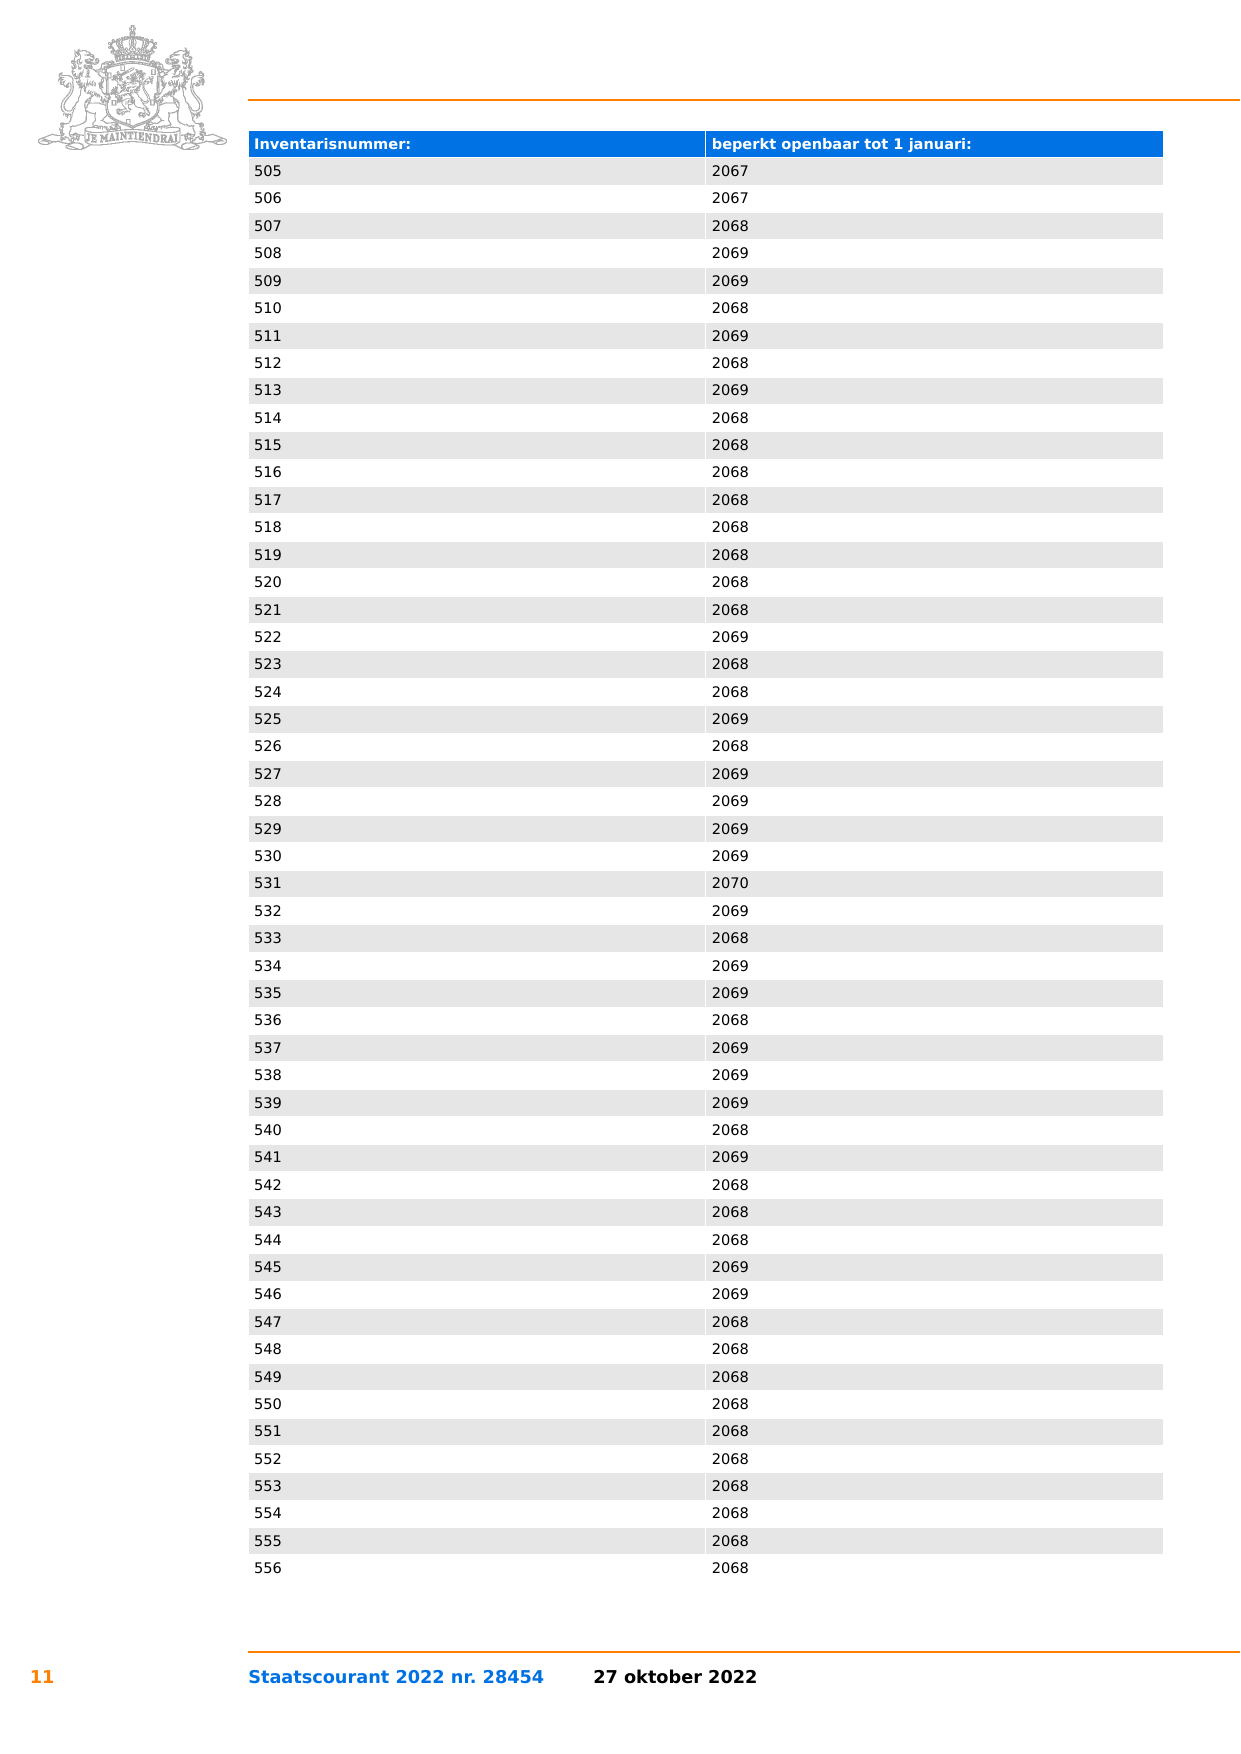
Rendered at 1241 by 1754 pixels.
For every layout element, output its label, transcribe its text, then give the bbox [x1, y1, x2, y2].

table_cell 545 [249, 1254, 705, 1281]
table_cell 534 [249, 953, 705, 979]
table_cell 510 [249, 295, 705, 322]
table_cell 2070 [706, 871, 1163, 897]
table_cell 2068 [706, 487, 1163, 513]
table_cell 507 [249, 213, 705, 239]
table_cell 2068 [706, 1199, 1163, 1226]
table_cell 2069 [706, 816, 1163, 842]
table_cell 2068 [706, 1364, 1163, 1390]
table_cell 2069 [706, 624, 1163, 650]
table_cell 2068 [706, 1473, 1163, 1500]
table_cell 514 [249, 405, 705, 431]
table_cell 541 [249, 1145, 705, 1171]
table_cell 538 [249, 1063, 705, 1089]
table_cell 524 [249, 679, 705, 705]
table_cell 2069 [706, 1254, 1163, 1281]
table_cell 506 [249, 186, 705, 212]
table_cell 522 [249, 624, 705, 650]
table_cell 525 [249, 706, 705, 733]
table_cell 2068 [706, 1528, 1163, 1554]
table_header beperkt openbaar tot 1 januari: [706, 131, 1163, 157]
table_cell 2068 [706, 1556, 1163, 1582]
table_cell 2068 [706, 542, 1163, 568]
table_cell 2068 [706, 1309, 1163, 1335]
table_cell 547 [249, 1309, 705, 1335]
table_cell 2068 [706, 1336, 1163, 1363]
table_cell 2069 [706, 706, 1163, 733]
table_cell 528 [249, 789, 705, 815]
table_cell 529 [249, 816, 705, 842]
table_cell 527 [249, 761, 705, 787]
table_cell 520 [249, 569, 705, 596]
table_cell 2069 [706, 980, 1163, 1007]
table_cell 508 [249, 241, 705, 267]
table_cell 515 [249, 432, 705, 459]
table_cell 543 [249, 1199, 705, 1226]
table_cell 2069 [706, 268, 1163, 294]
table_cell 549 [249, 1364, 705, 1390]
table_cell 544 [249, 1227, 705, 1253]
table_cell 2068 [706, 734, 1163, 760]
table_cell 2067 [706, 158, 1163, 185]
table_cell 546 [249, 1282, 705, 1308]
table_cell 523 [249, 651, 705, 678]
table_cell 2068 [706, 405, 1163, 431]
picture [38, 25, 227, 150]
table_cell 2068 [706, 1391, 1163, 1417]
table_cell 2069 [706, 1145, 1163, 1171]
table_cell 2068 [706, 1117, 1163, 1143]
table_cell 552 [249, 1446, 705, 1472]
table_cell 2069 [706, 789, 1163, 815]
table_cell 540 [249, 1117, 705, 1143]
table_cell 505 [249, 158, 705, 185]
table_cell 533 [249, 925, 705, 952]
table_cell 2068 [706, 925, 1163, 952]
table_cell 2068 [706, 1227, 1163, 1253]
table_cell 530 [249, 843, 705, 869]
table_cell 551 [249, 1419, 705, 1445]
table_cell 2069 [706, 1035, 1163, 1061]
table_cell 2068 [706, 432, 1163, 459]
table_cell 2069 [706, 761, 1163, 787]
table_cell 2068 [706, 460, 1163, 486]
table_cell 556 [249, 1556, 705, 1582]
table_cell 2069 [706, 378, 1163, 404]
table_cell 2068 [706, 350, 1163, 376]
table_cell 512 [249, 350, 705, 376]
table_cell 513 [249, 378, 705, 404]
table_cell 555 [249, 1528, 705, 1554]
table_cell 2068 [706, 1446, 1163, 1472]
table_cell 519 [249, 542, 705, 568]
table_cell 509 [249, 268, 705, 294]
table_cell 2068 [706, 569, 1163, 596]
table_cell 2068 [706, 1172, 1163, 1198]
table_cell 536 [249, 1008, 705, 1034]
table_cell 2069 [706, 241, 1163, 267]
table_cell 518 [249, 515, 705, 541]
table_cell 550 [249, 1391, 705, 1417]
table_cell 531 [249, 871, 705, 897]
table_cell 2068 [706, 515, 1163, 541]
table_header Inventarisnummer: [249, 131, 705, 157]
table_cell 2068 [706, 679, 1163, 705]
table_cell 2068 [706, 295, 1163, 322]
table_cell 2068 [706, 1419, 1163, 1445]
table_cell 553 [249, 1473, 705, 1500]
table_cell 526 [249, 734, 705, 760]
table_cell 2069 [706, 898, 1163, 924]
table_cell 2068 [706, 1008, 1163, 1034]
table_cell 2068 [706, 597, 1163, 623]
table_cell 2068 [706, 213, 1163, 239]
table_cell 542 [249, 1172, 705, 1198]
table_cell 517 [249, 487, 705, 513]
table_cell 2069 [706, 953, 1163, 979]
table_cell 537 [249, 1035, 705, 1061]
table_cell 511 [249, 323, 705, 349]
table_cell 2068 [706, 651, 1163, 678]
table_cell 2067 [706, 186, 1163, 212]
table_cell 548 [249, 1336, 705, 1363]
table_cell 2069 [706, 1282, 1163, 1308]
table_cell 2068 [706, 1501, 1163, 1527]
table_cell 2069 [706, 1090, 1163, 1116]
table_cell 535 [249, 980, 705, 1007]
table_cell 532 [249, 898, 705, 924]
table_cell 516 [249, 460, 705, 486]
table_cell 554 [249, 1501, 705, 1527]
table_cell 2069 [706, 1063, 1163, 1089]
table_cell 2069 [706, 843, 1163, 869]
table_cell 2069 [706, 323, 1163, 349]
table_cell 521 [249, 597, 705, 623]
table_cell 539 [249, 1090, 705, 1116]
